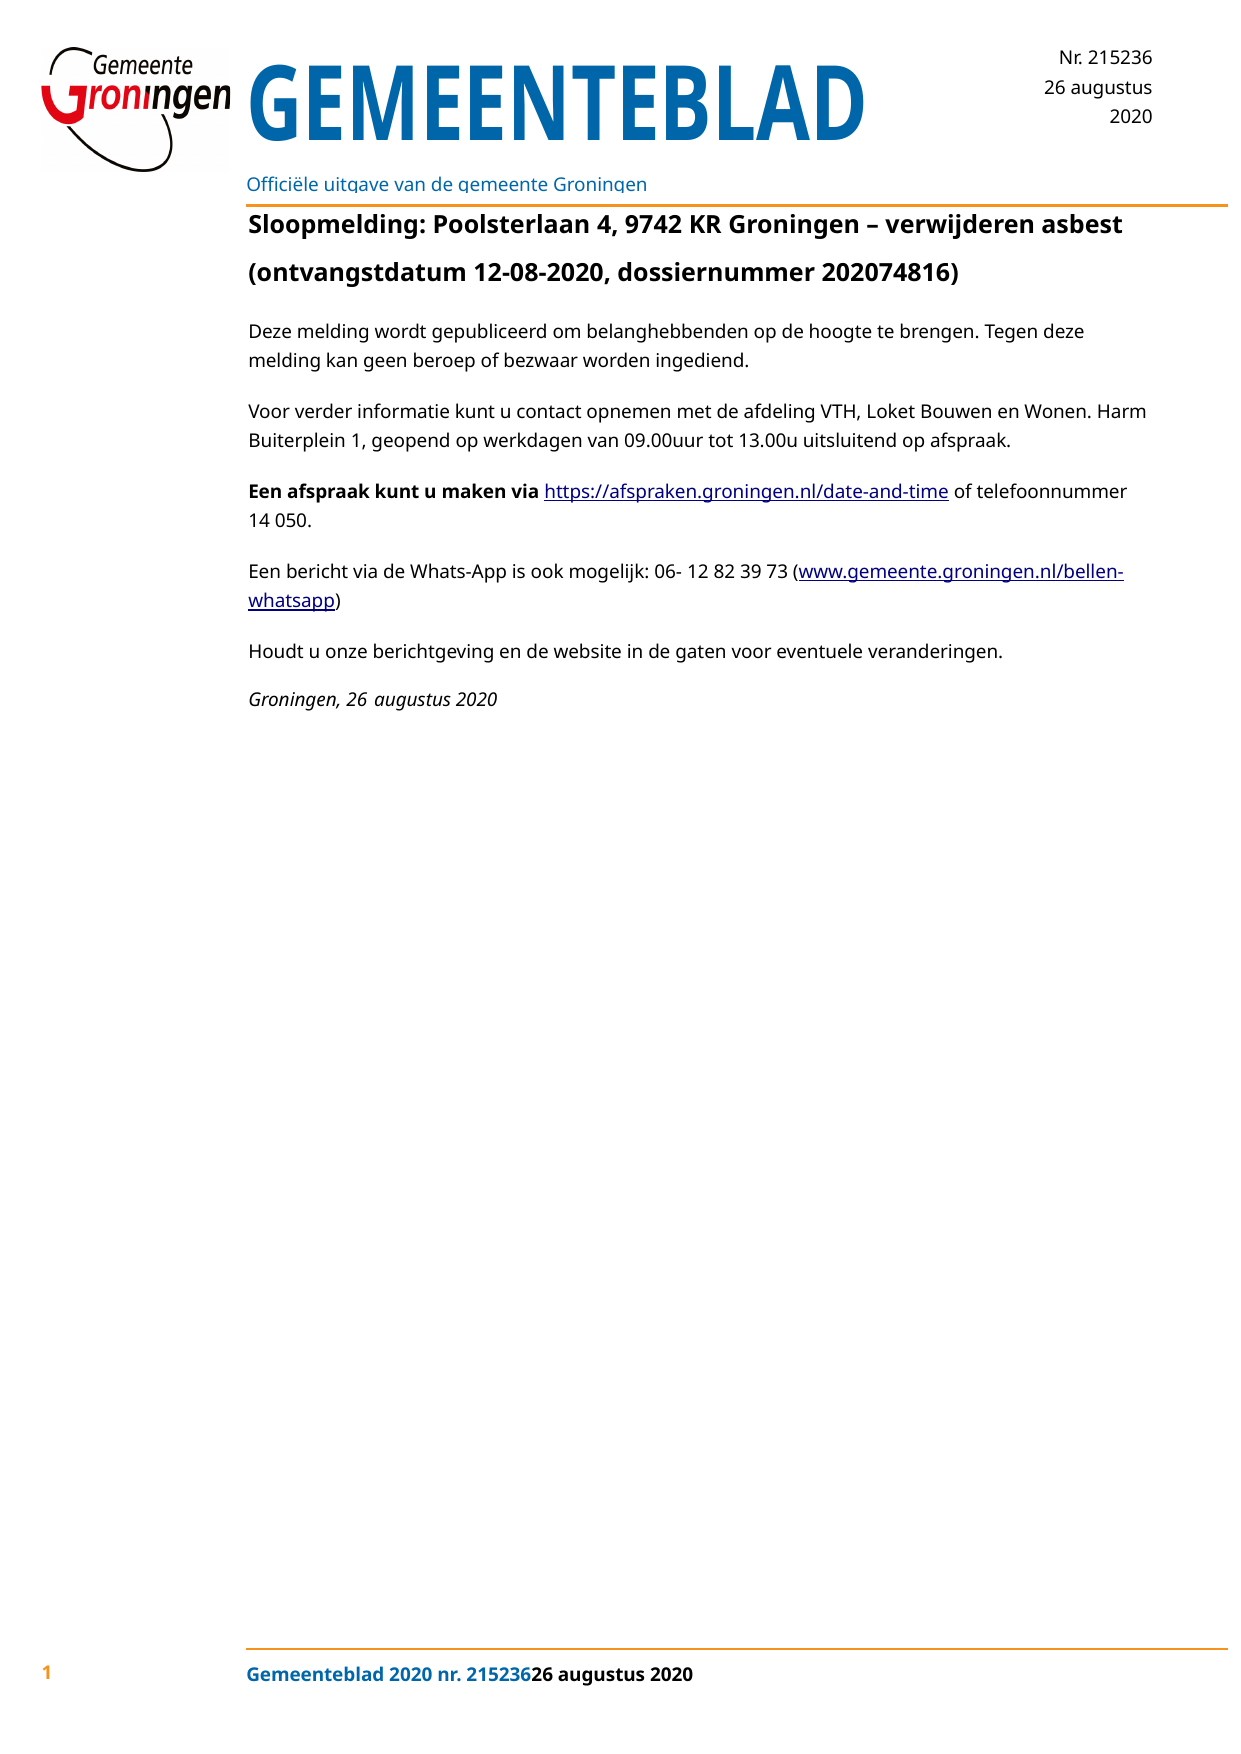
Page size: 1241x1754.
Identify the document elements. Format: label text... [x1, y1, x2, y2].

text Deze melding wordt gepubliceerd om belanghebbenden op de hoogte te brengen. Tegen deze melding kan geen beroep of bezwaar worden ingediend. [248, 318, 1152, 373]
text Sloopmelding: Poolsterlaan 4, 9742 KR Groningen – verwijderen asbest (ontvangstdatum 12-08-2020, dossiernummer 202074816) [248, 207, 1152, 288]
text Houdt u onze berichtgeving en de website in de gaten voor eventuele veranderingen. [248, 638, 1152, 664]
text Een bericht via de Whats-App is ook mogelijk: 06- 12 82 39 73 (www.gemeente.groningen.nl/bellen-whatsapp) [248, 558, 1152, 613]
picture [41, 47, 231, 172]
text Groningen, 26 augustus 2020 [248, 686, 1152, 711]
text Voor verder informatie kunt u contact opnemen met de afdeling VTH, Loket Bouwen en Wonen. Harm Buiterplein 1, geopend op werkdagen van 09.00uur tot 13.00u uitsluitend op afspraak. [248, 398, 1152, 453]
text Een afspraak kunt u maken via https://afspraken.groningen.nl/date-and-time of telefoonnummer 14 050. [248, 478, 1152, 533]
